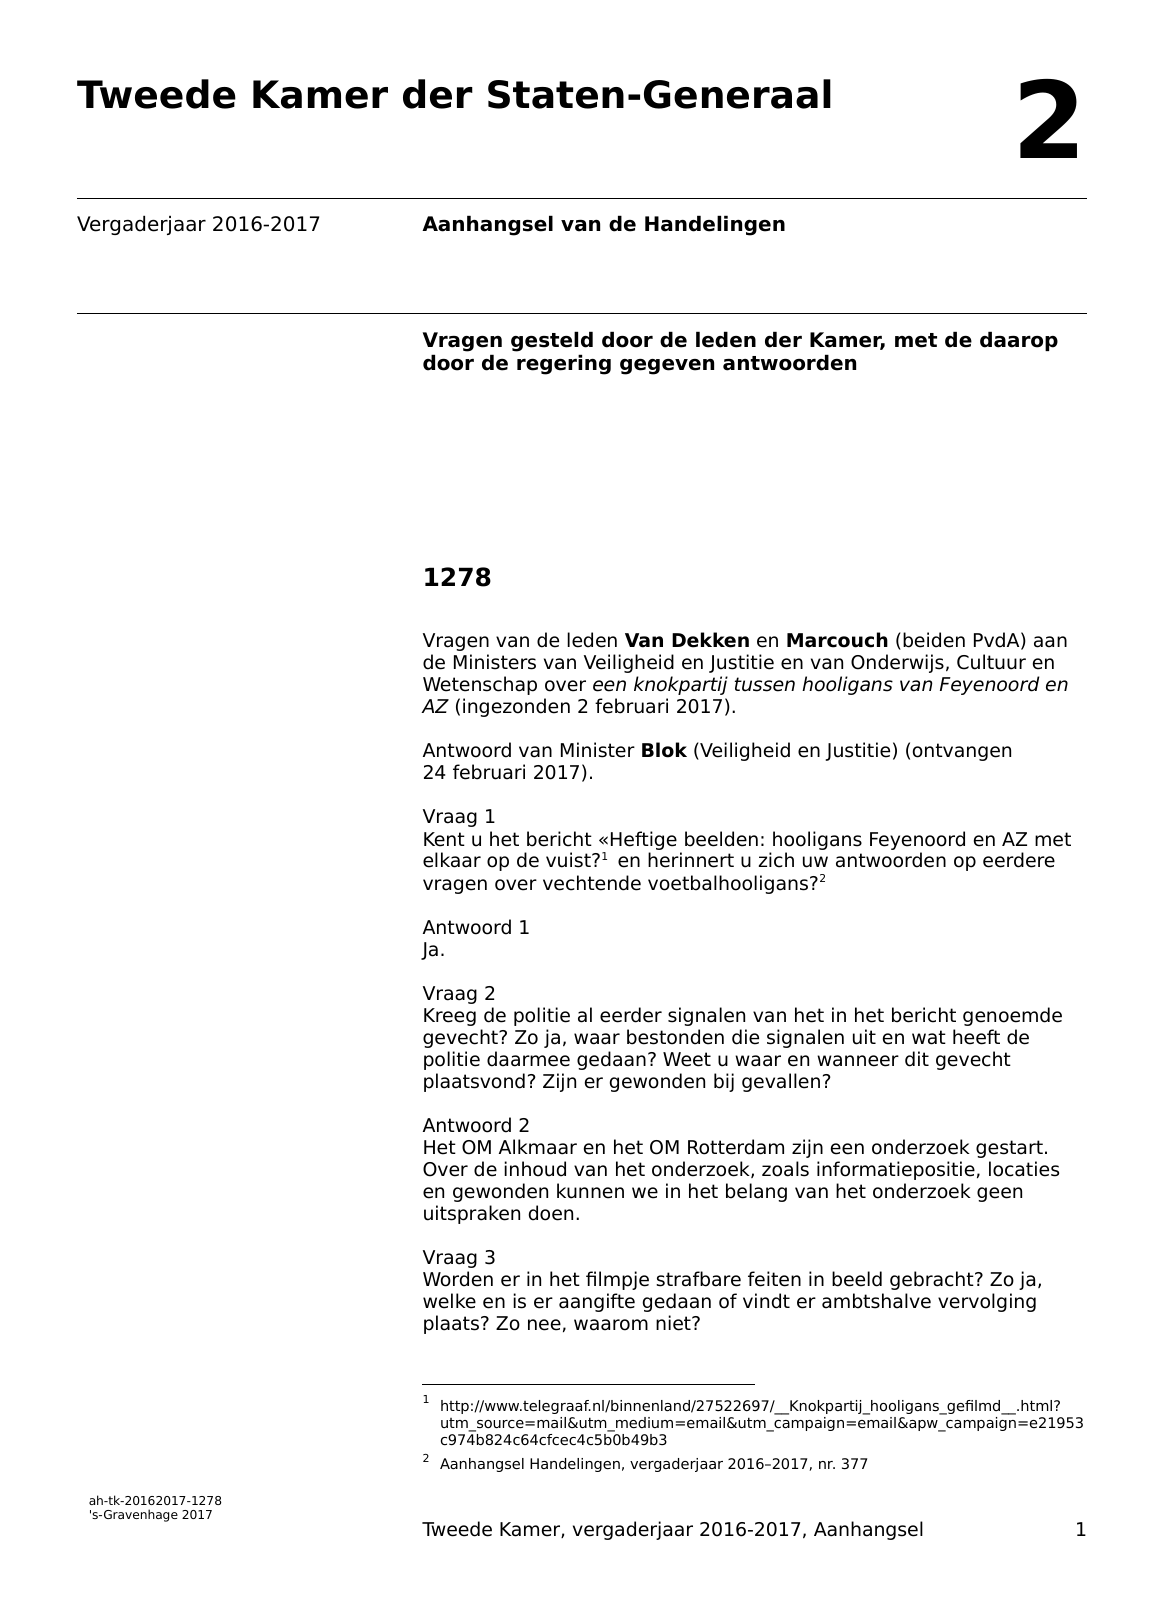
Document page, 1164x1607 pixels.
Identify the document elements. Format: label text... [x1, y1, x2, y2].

text Worden er in het filmpje strafbare feiten in beeld gebracht? Zo ja, welke en is er aangifte gedaan of vindt er ambtshalve vervolging plaats? Zo nee, waarom niet? [422, 1269, 1087, 1335]
text Kent u het bericht «Heftige beelden: hooligans Feyenoord en AZ met elkaar op de vuist? en herinnert u zich uw antwoorden op eerdere vragen over vechtende voetbalhooligans? [422, 828, 1087, 894]
table_cell Vergaderjaar 2016-2017 [77, 199, 422, 313]
text Vragen van de leden Van Dekken en Marcouch (beiden PvdA) aan de Ministers van Veiligheid en Justitie en van Onderwijs, Cultuur en Wetenschap over een knokpartij tussen hooligans van Feyenoord en AZ (ingezonden 2 februari 2017). [422, 630, 1087, 718]
table_cell Vragen gesteld door de leden der Kamer, met de daarop door de regering gegeven antwoorden [422, 314, 1087, 375]
text Vraag 1 [422, 806, 1087, 828]
text http://www.telegraaf.nl/binnenland/27522697/__Knokpartij_hooligans_gefilmd__.html?utm_source=mail&utm_medium=email&utm_campaign=email&apw_campaign=e21953c974b824c64cfcec4c5b0b49b3 [422, 1393, 1087, 1449]
table_header Tweede Kamer der Staten-Generaal [77, 59, 886, 198]
text Antwoord 1 [422, 917, 1087, 938]
text Antwoord van Minister Blok (Veiligheid en Justitie) (ontvangen 24 februari 2017). [422, 740, 1087, 784]
text ah-tk-20162017-1278 [88, 1494, 323, 1508]
table_cell Aanhangsel van de Handelingen [422, 199, 1087, 313]
text Vraag 3 [422, 1247, 1087, 1269]
text Aanhangsel Handelingen, vergaderjaar 2016–2017, nr. 377 [422, 1452, 1087, 1474]
table_cell [77, 314, 422, 375]
text 1278 [422, 563, 1087, 592]
text Het OM Alkmaar en het OM Rotterdam zijn een onderzoek gestart. Over de inhoud van het onderzoek, zoals informatiepositie, locaties en gewonden kunnen we in het belang van het onderzoek geen uitspraken doen. [422, 1137, 1087, 1225]
text 's-Gravenhage 2017 [88, 1508, 323, 1522]
text Vraag 2 [422, 983, 1087, 1005]
text Kreeg de politie al eerder signalen van het in het bericht genoemde gevecht? Zo ja, waar bestonden die signalen uit en wat heeft de politie daarmee gedaan? Weet u waar en wanneer dit gevecht plaatsvond? Zijn er gewonden bij gevallen? [422, 1005, 1087, 1093]
table_header 2 [886, 59, 1087, 198]
text Ja. [422, 938, 1087, 961]
text Antwoord 2 [422, 1115, 1087, 1137]
